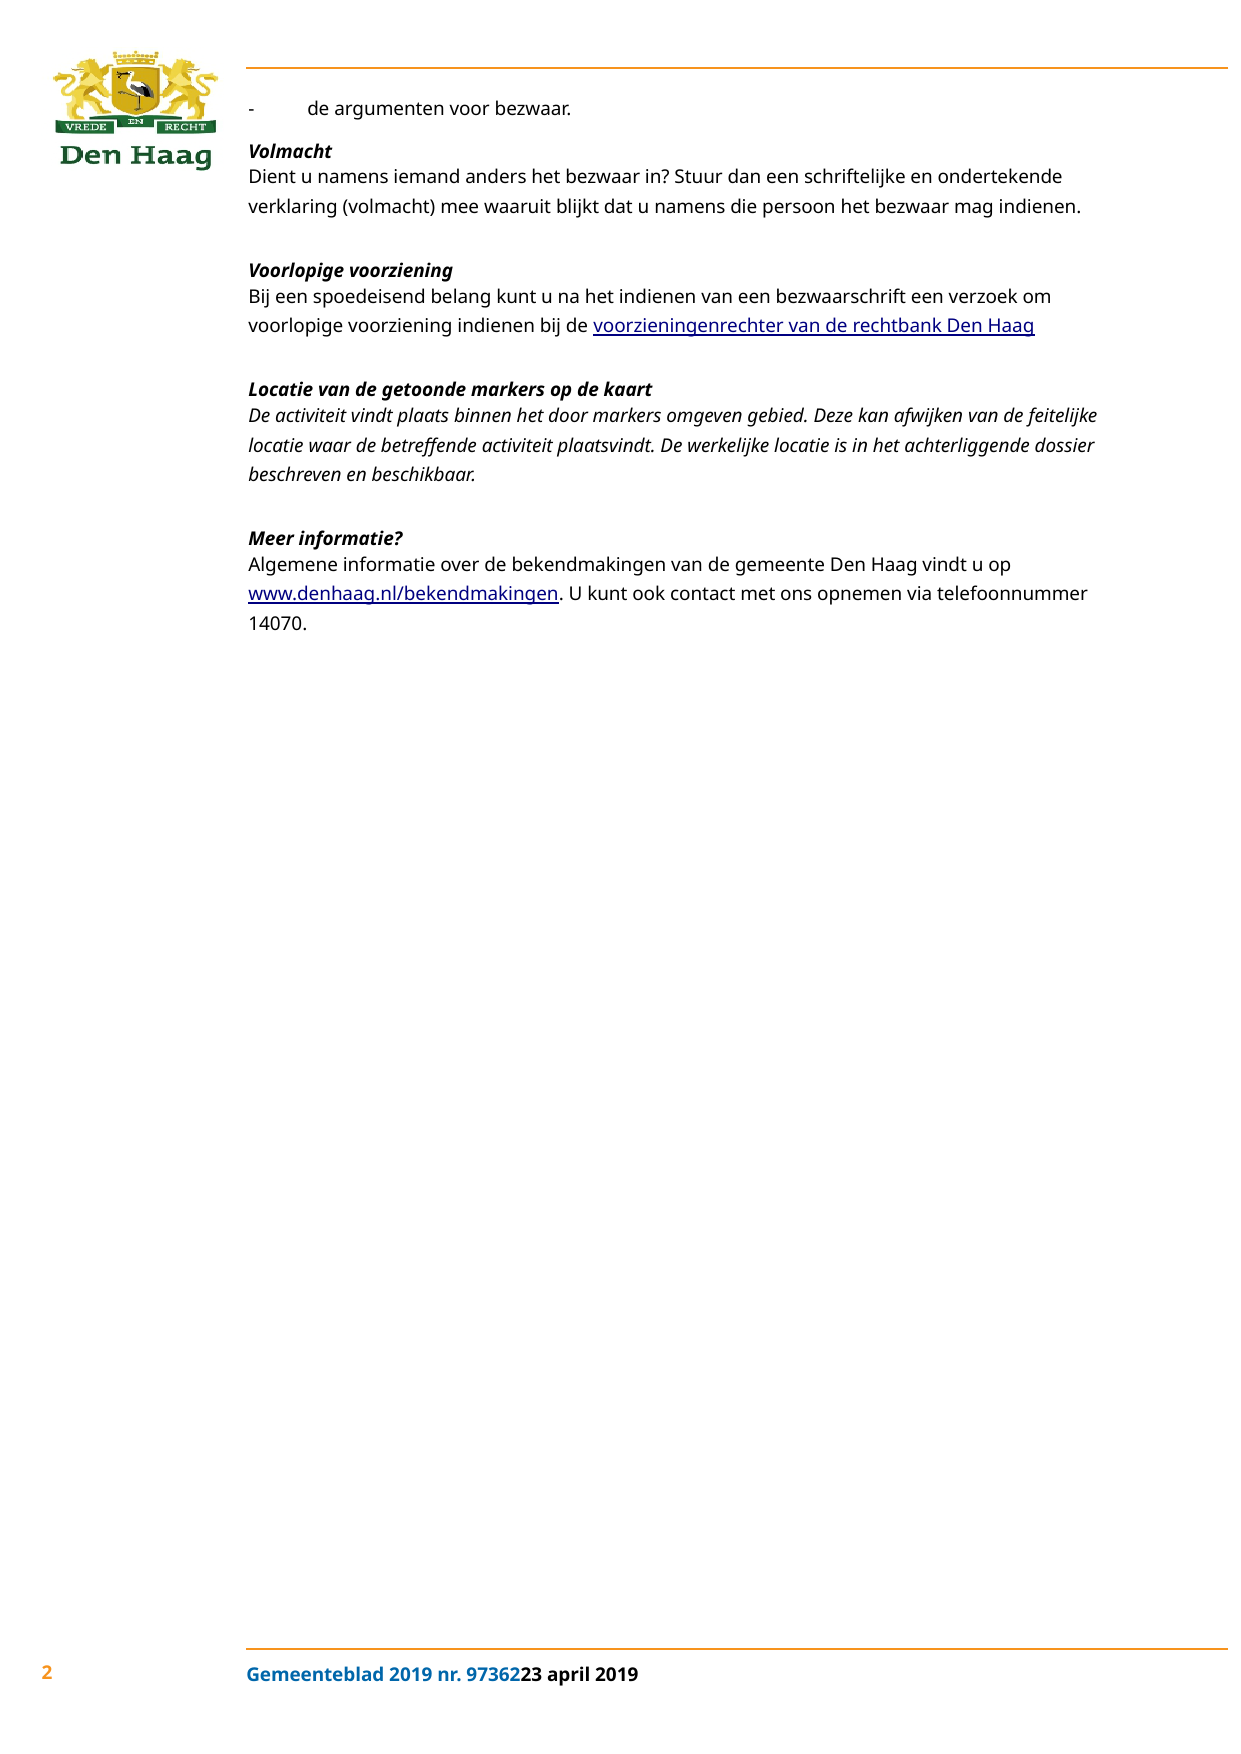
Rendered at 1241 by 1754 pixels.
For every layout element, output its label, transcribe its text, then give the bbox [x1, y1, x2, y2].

text Bij een spoedeisend belang kunt u na het indienen van een bezwaarschrift een verzoek om voorlopige voorziening indienen bij de voorzieningenrechter van de rechtbank Den Haag [248, 283, 1152, 338]
text Algemene informatie over de bekendmakingen van de gemeente Den Haag vindt u op www.denhaag.nl/bekendmakingen. U kunt ook contact met ons opnemen via telefoonnummer 14070. [248, 551, 1152, 636]
picture [41, 47, 231, 172]
text Locatie van de getoonde markers op de kaart [248, 376, 1152, 402]
text Meer informatie? [248, 525, 1152, 551]
text De activiteit vindt plaats binnen het door markers omgeven gebied. Deze kan afwijken van de feitelijke locatie waar de betreffende activiteit plaatsvindt. De werkelijke locatie is in het achterliggende dossier beschreven en beschikbaar. [248, 402, 1152, 487]
list de argumenten voor bezwaar. [248, 95, 1152, 121]
text Voorlopige voorziening [248, 257, 1152, 283]
text Volmacht [248, 138, 1152, 164]
text Dient u namens iemand anders het bezwaar in? Stuur dan een schriftelijke en ondertekende verklaring (volmacht) mee waaruit blijkt dat u namens die persoon het bezwaar mag indienen. [248, 164, 1152, 219]
